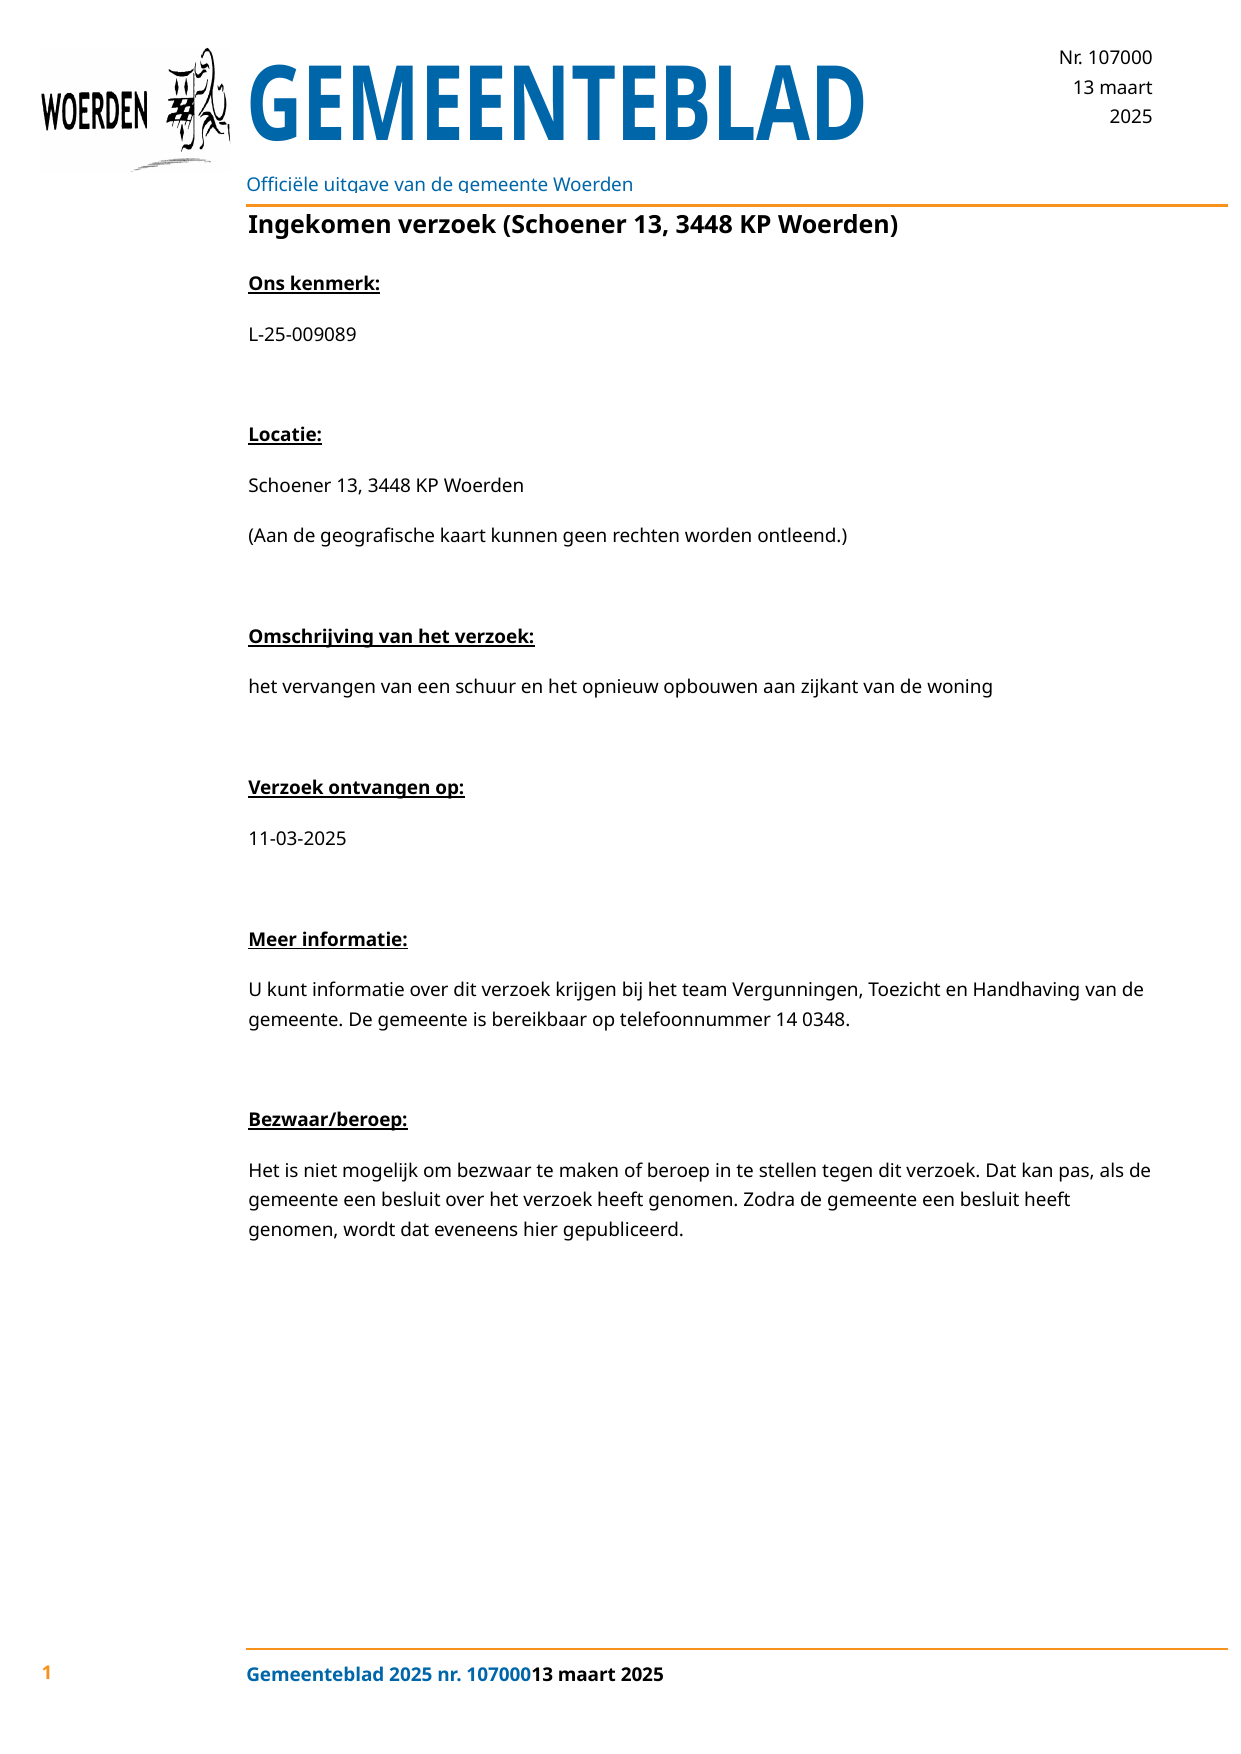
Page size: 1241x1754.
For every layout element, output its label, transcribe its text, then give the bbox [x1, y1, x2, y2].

text Locatie: [248, 422, 1152, 447]
text Omschrijving van het verzoek: [248, 623, 1152, 649]
text Schoener 13, 3448 KP Woerden [248, 472, 1152, 498]
text Meer informatie: [248, 926, 1152, 951]
text Ingekomen verzoek (Schoener 13, 3448 KP Woerden) [248, 207, 1152, 241]
text 11-03-2025 [248, 825, 1152, 851]
text (Aan de geografische kaart kunnen geen rechten worden ontleend.) [248, 522, 1152, 548]
text Verzoek ontvangen op: [248, 774, 1152, 800]
picture [41, 47, 231, 172]
text het vervangen van een schuur en het opnieuw opbouwen aan zijkant van de woning [248, 674, 1152, 699]
text Bezwaar/beroep: [248, 1107, 1152, 1132]
text L-25-009089 [248, 321, 1152, 346]
text Het is niet mogelijk om bezwaar te maken of beroep in te stellen tegen dit verzoek. Dat kan pas, als de gemeente een besluit over het verzoek heeft genomen. Zodra de gemeente een besluit heeft genomen, wordt dat eveneens hier gepubliceerd. [248, 1157, 1152, 1242]
text U kunt informatie over dit verzoek krijgen bij het team Vergunningen, Toezicht en Handhaving van de gemeente. De gemeente is bereikbaar op telefoonnummer 14 0348. [248, 976, 1152, 1031]
text Ons kenmerk: [248, 270, 1152, 296]
